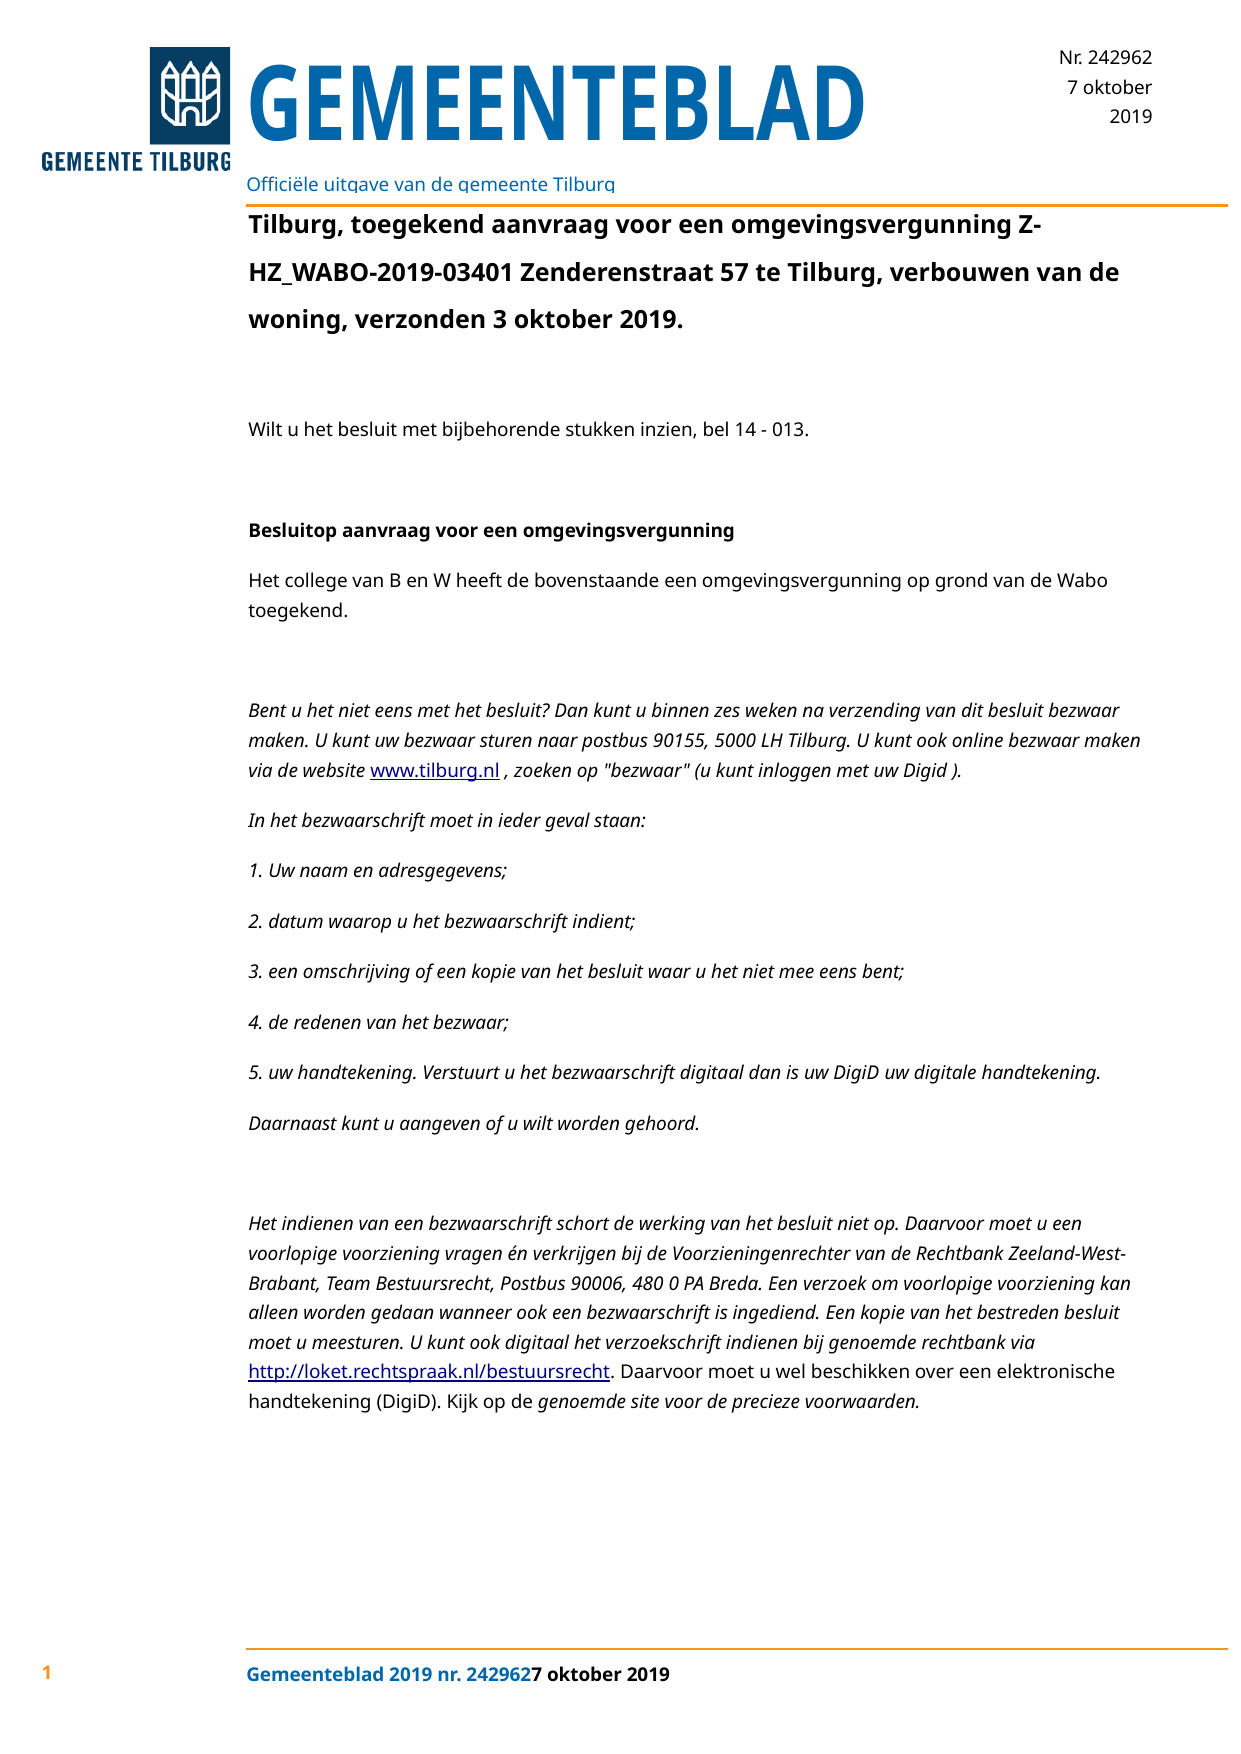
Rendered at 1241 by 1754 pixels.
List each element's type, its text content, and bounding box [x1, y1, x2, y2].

text 5. uw handtekening. Verstuurt u het bezwaarschrift digitaal dan is uw DigiD uw digitale handtekening. [248, 1059, 1152, 1085]
text 4. de redenen van het bezwaar; [248, 1009, 1152, 1034]
text Het college van B en W heeft de bovenstaande een omgevingsvergunning op grond van de Wabo toegekend. [248, 567, 1152, 622]
text Tilburg, toegekend aanvraag voor een omgevingsvergunning Z-HZ_WABO-2019-03401 Zenderenstraat 57 te Tilburg, verbouwen van de woning, verzonden 3 oktober 2019. [248, 207, 1152, 336]
text Besluitop aanvraag voor een omgevingsvergunning [248, 517, 1152, 542]
text 3. een omschrijving of een kopie van het besluit waar u het niet mee eens bent; [248, 958, 1152, 984]
text 2. datum waarop u het bezwaarschrift indient; [248, 908, 1152, 934]
text Daarnaast kunt u aangeven of u wilt worden gehoord. [248, 1110, 1152, 1135]
picture [41, 47, 231, 172]
text In het bezwaarschrift moet in ieder geval staan: [248, 807, 1152, 833]
text Het indienen van een bezwaarschrift schort de werking van het besluit niet op. Daarvoor moet u een voorlopige voorziening vragen én verkrijgen bij de Voorzieningenrechter van de Rechtbank Zeeland-West-Brabant, Team Bestuursrecht, Postbus 90006, 480 0 PA Breda. Een verzoek om voorlopige voorziening kan alleen worden gedaan wanneer ook een bezwaarschrift is ingediend. Een kopie van het bestreden besluit moet u meesturen. U kunt ook digitaal het verzoekschrift indienen bij genoemde rechtbank via http://loket.rechtspraak.nl/bestuursrecht. Daarvoor moet u wel beschikken over een elektronische handtekening (DigiD). Kijk op de genoemde site voor de precieze voorwaarden. [248, 1211, 1152, 1414]
text Wilt u het besluit met bijbehorende stukken inzien, bel 14 - 013. [248, 416, 1152, 442]
text 1. Uw naam en adresgegevens; [248, 858, 1152, 883]
text Bent u het niet eens met het besluit? Dan kunt u binnen zes weken na verzending van dit besluit bezwaar maken. U kunt uw bezwaar sturen naar postbus 90155, 5000 LH Tilburg. U kunt ook online bezwaar maken via de website www.tilburg.nl , zoeken op "bezwaar" (u kunt inloggen met uw Digid ). [248, 698, 1152, 782]
